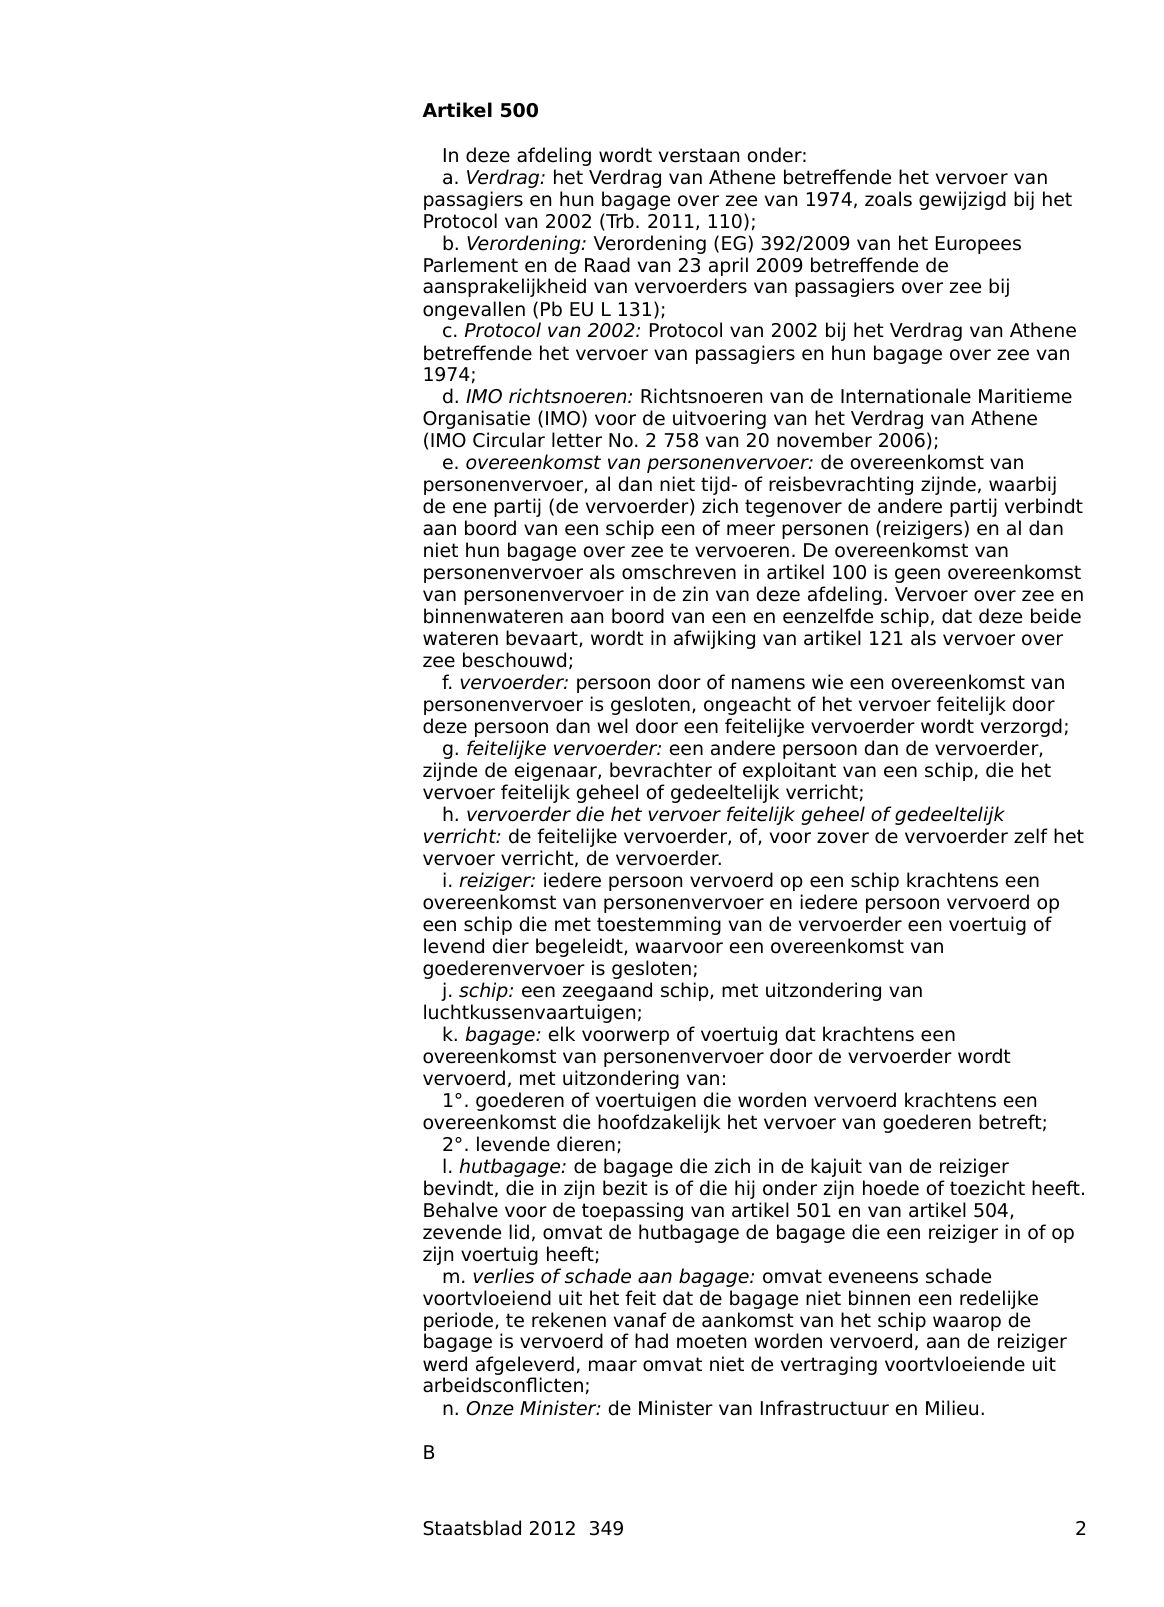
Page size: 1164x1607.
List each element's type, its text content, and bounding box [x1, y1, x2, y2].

subtitle Artikel 500 [422, 100, 1087, 122]
text b. Verordening: Verordening (EG) 392/2009 van het Europees Parlement en de Raad van 23 april 2009 betreffende de aansprakelijkheid van vervoerders van passagiers over zee bij ongevallen (Pb EU L 131); [422, 232, 1087, 320]
text m. verlies of schade aan bagage: omvat eveneens schade voortvloeiend uit het feit dat de bagage niet binnen een redelijke periode, te rekenen vanaf de aankomst van het schip waarop de bagage is vervoerd of had moeten worden vervoerd, aan de reiziger werd afgeleverd, maar omvat niet de vertraging voortvloeiende uit arbeidsconflicten; [422, 1266, 1087, 1397]
text In deze afdeling wordt verstaan onder: [422, 144, 1087, 167]
text n. Onze Minister: de Minister van Infrastructuur en Milieu. [422, 1397, 1087, 1419]
text f. vervoerder: persoon door of namens wie een overeenkomst van personenvervoer is gesloten, ongeacht of het vervoer feitelijk door deze persoon dan wel door een feitelijke vervoerder wordt verzorgd; [422, 672, 1087, 738]
text j. schip: een zeegaand schip, met uitzondering van luchtkussenvaartuigen; [422, 980, 1087, 1024]
text B [422, 1442, 1087, 1463]
text g. feitelijke vervoerder: een andere persoon dan de vervoerder, zijnde de eigenaar, bevrachter of exploitant van een schip, die het vervoer feitelijk geheel of gedeeltelijk verricht; [422, 738, 1087, 804]
text c. Protocol van 2002: Protocol van 2002 bij het Verdrag van Athene betreffende het vervoer van passagiers en hun bagage over zee van 1974; [422, 320, 1087, 386]
text a. Verdrag: het Verdrag van Athene betreffende het vervoer van passagiers en hun bagage over zee van 1974, zoals gewijzigd bij het Protocol van 2002 (Trb. 2011, 110); [422, 167, 1087, 232]
text 1°. goederen of voertuigen die worden vervoerd krachtens een overeenkomst die hoofdzakelijk het vervoer van goederen betreft; [422, 1090, 1087, 1134]
text l. hutbagage: de bagage die zich in de kajuit van de reiziger bevindt, die in zijn bezit is of die hij onder zijn hoede of toezicht heeft. Behalve voor de toepassing van artikel 501 en van artikel 504, zevende lid, omvat de hutbagage de bagage die een reiziger in of op zijn voertuig heeft; [422, 1156, 1087, 1266]
text i. reiziger: iedere persoon vervoerd op een schip krachtens een overeenkomst van personenvervoer en iedere persoon vervoerd op een schip die met toestemming van de vervoerder een voertuig of levend dier begeleidt, waarvoor een overeenkomst van goederenvervoer is gesloten; [422, 870, 1087, 980]
text d. IMO richtsnoeren: Richtsnoeren van de Internationale Maritieme Organisatie (IMO) voor de uitvoering van het Verdrag van Athene (IMO Circular letter No. 2 758 van 20 november 2006); [422, 386, 1087, 452]
text k. bagage: elk voorwerp of voertuig dat krachtens een overeenkomst van personenvervoer door de vervoerder wordt vervoerd, met uitzondering van: [422, 1024, 1087, 1090]
text h. vervoerder die het vervoer feitelijk geheel of gedeeltelijk verricht: de feitelijke vervoerder, of, voor zover de vervoerder zelf het vervoer verricht, de vervoerder. [422, 804, 1087, 870]
text e. overeenkomst van personenvervoer: de overeenkomst van personenvervoer, al dan niet tijd- of reisbevrachting zijnde, waarbij de ene partij (de vervoerder) zich tegenover de andere partij verbindt aan boord van een schip een of meer personen (reizigers) en al dan niet hun bagage over zee te vervoeren. De overeenkomst van personenvervoer als omschreven in artikel 100 is geen overeenkomst van personenvervoer in de zin van deze afdeling. Vervoer over zee en binnenwateren aan boord van een en eenzelfde schip, dat deze beide wateren bevaart, wordt in afwijking van artikel 121 als vervoer over zee beschouwd; [422, 452, 1087, 672]
text 2°. levende dieren; [422, 1134, 1087, 1156]
